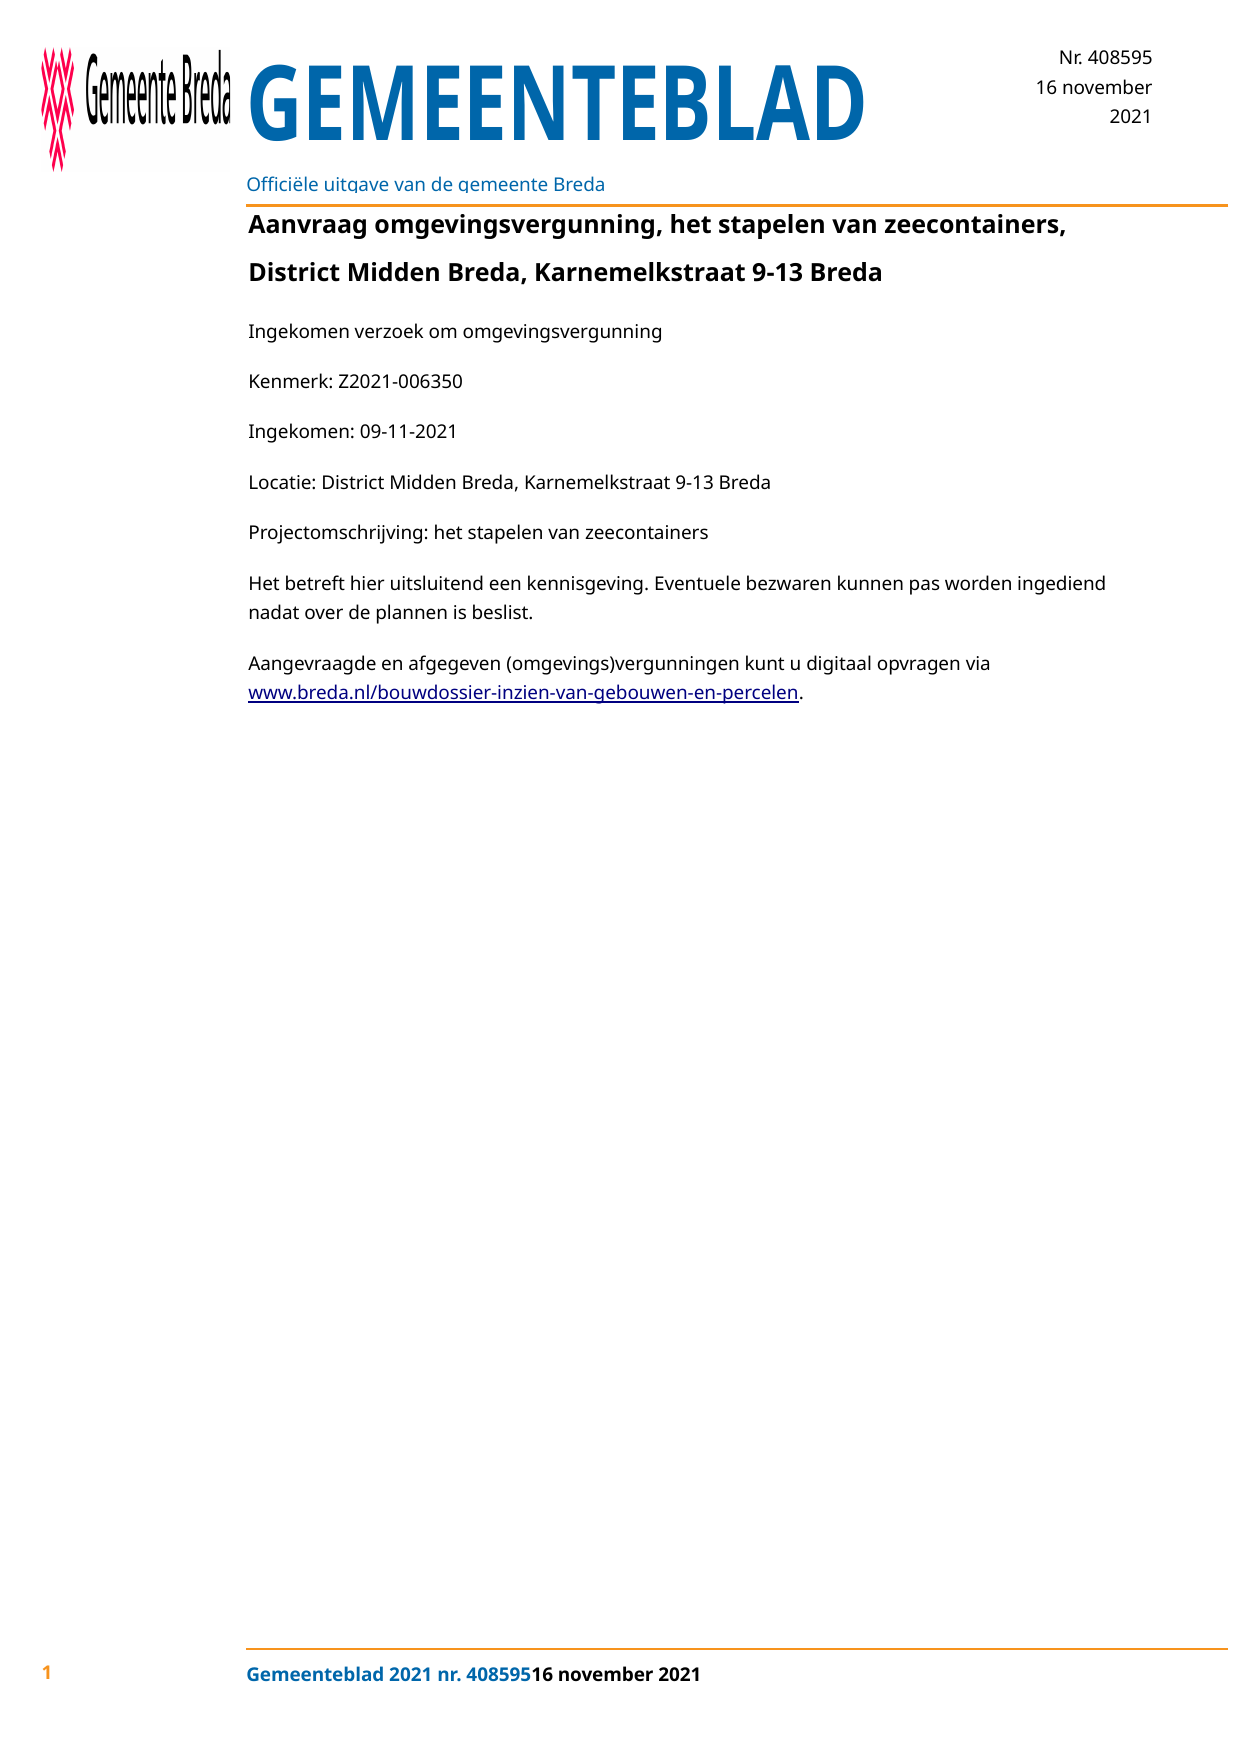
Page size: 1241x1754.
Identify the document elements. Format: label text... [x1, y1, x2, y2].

picture [41, 47, 231, 172]
text Aanvraag omgevingsvergunning, het stapelen van zeecontainers, District Midden Breda, Karnemelkstraat 9-13 Breda [248, 207, 1152, 288]
text Projectomschrijving: het stapelen van zeecontainers [248, 519, 1152, 545]
text Aangevraagde en afgegeven (omgevings)vergunningen kunt u digitaal opvragen via www.breda.nl/bouwdossier-inzien-van-gebouwen-en-percelen. [248, 650, 1152, 705]
text Ingekomen verzoek om omgevingsvergunning [248, 318, 1152, 344]
text Het betreft hier uitsluitend een kennisgeving. Eventuele bezwaren kunnen pas worden ingediend nadat over de plannen is beslist. [248, 570, 1152, 625]
text Kenmerk: Z2021-006350 [248, 368, 1152, 394]
text Ingekomen: 09-11-2021 [248, 419, 1152, 444]
text Locatie: District Midden Breda, Karnemelkstraat 9-13 Breda [248, 469, 1152, 495]
